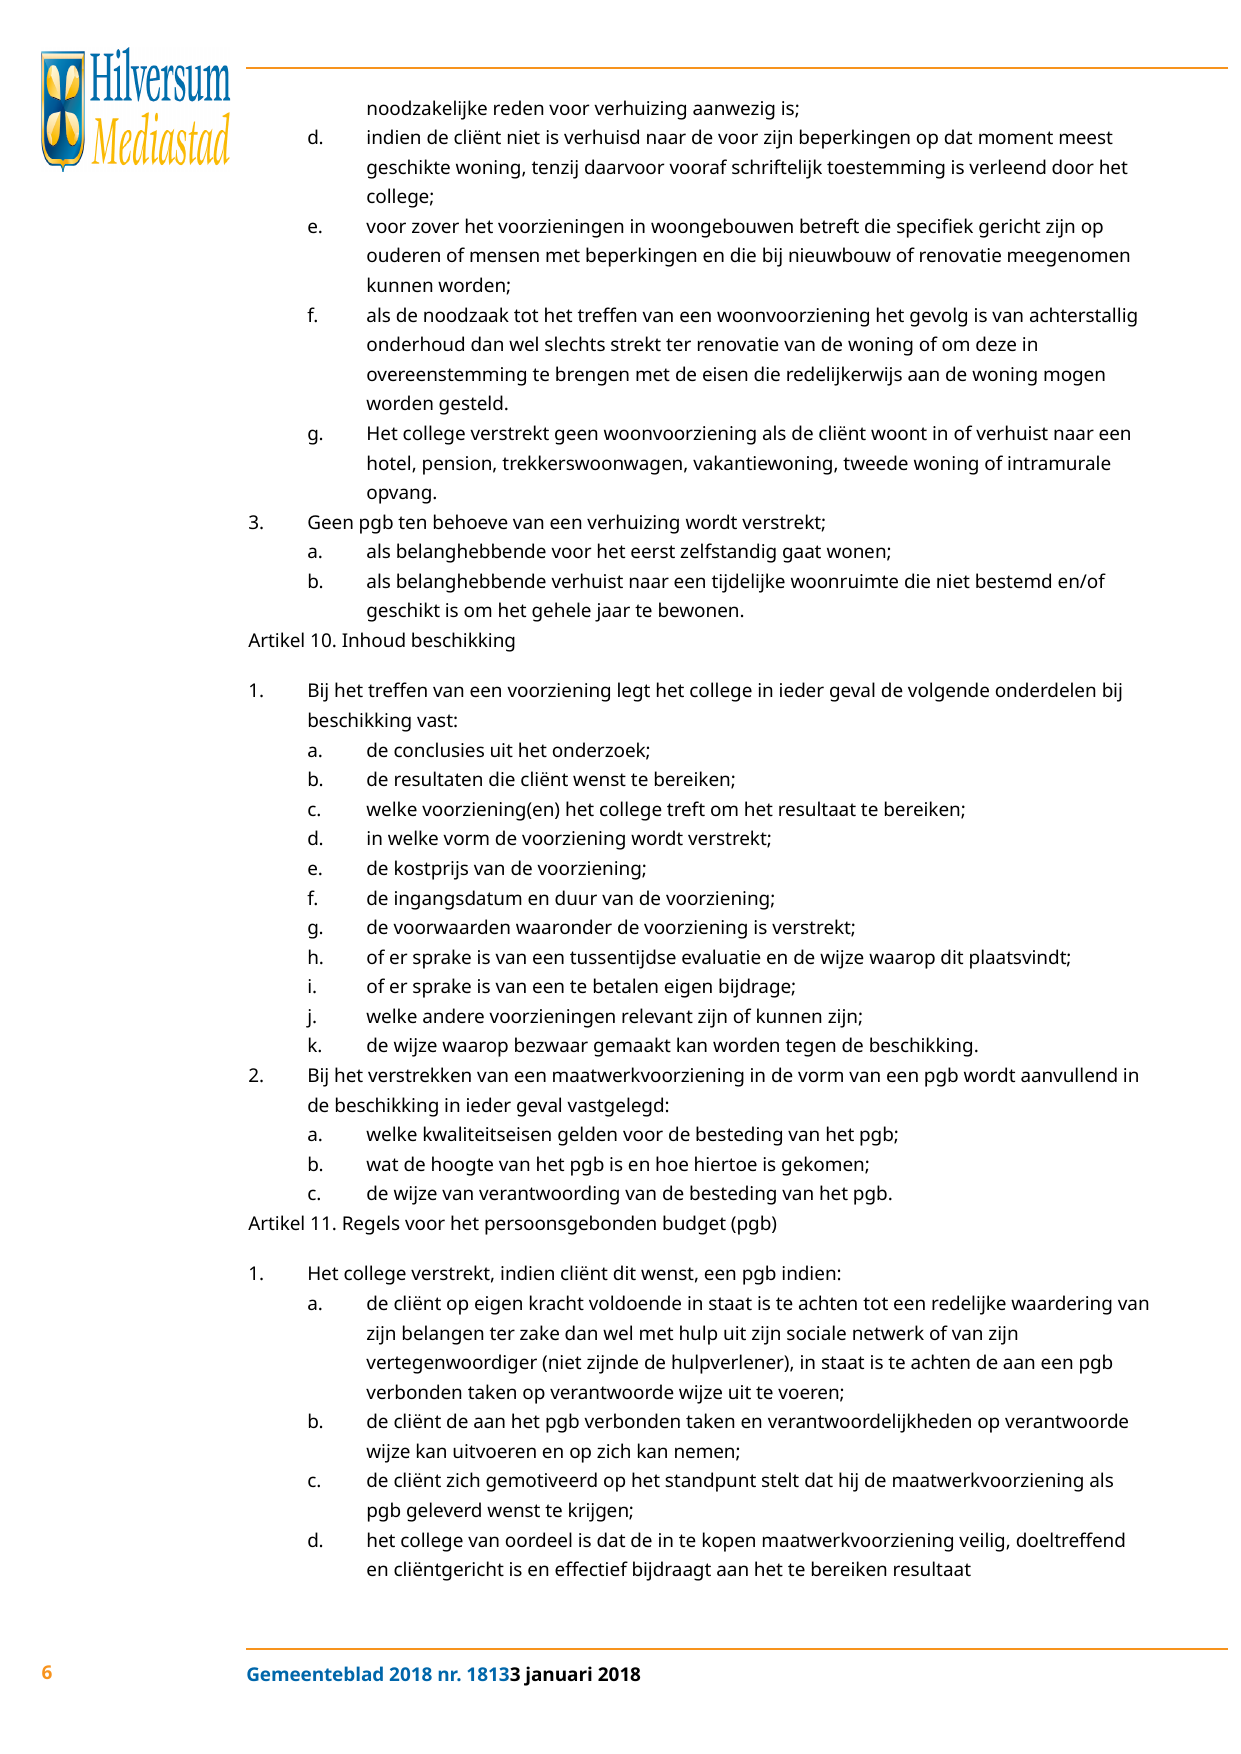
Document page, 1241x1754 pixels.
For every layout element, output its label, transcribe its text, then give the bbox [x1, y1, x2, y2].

list de cliënt op eigen kracht voldoende in staat is te achten tot een redelijke waardering van zijn belangen ter zake dan wel met hulp uit zijn sociale netwerk of van zijn vertegenwoordiger (niet zijnde de hulpverlener), in staat is te achten de aan een pgb verbonden taken op verantwoorde wijze uit te voeren; [307, 1290, 1152, 1405]
list voor zover het voorzieningen in woongebouwen betreft die specifiek gericht zijn op ouderen of mensen met beperkingen en die bij nieuwbouw of renovatie meegenomen kunnen worden; [307, 213, 1152, 298]
list in welke vorm de voorziening wordt verstrekt; [307, 826, 1152, 851]
list de conclusies uit het onderzoek; [307, 737, 1152, 763]
list de resultaten die cliënt wenst te bereiken; [307, 766, 1152, 792]
list de ingangsdatum en duur van de voorziening; [307, 885, 1152, 911]
list Het college verstrekt geen woonvoorziening als de cliënt woont in of verhuist naar een hotel, pension, trekkerswoonwagen, vakantiewoning, tweede woning of intramurale opvang. [307, 420, 1152, 505]
list het college van oordeel is dat de in te kopen maatwerkvoorziening veilig, doeltreffend en cliëntgericht is en effectief bijdraagt aan het te bereiken resultaat [307, 1527, 1152, 1582]
list als de noodzaak tot het treffen van een woonvoorziening het gevolg is van achterstallig onderhoud dan wel slechts strekt ter renovatie van de woning of om deze in overeenstemming te brengen met de eisen die redelijkerwijs aan de woning mogen worden gesteld. [307, 302, 1152, 416]
list wat de hoogte van het pgb is en hoe hiertoe is gekomen; [307, 1151, 1152, 1177]
list Het college verstrekt, indien cliënt dit wenst, een pgb indien: [248, 1261, 1152, 1286]
list welke andere voorzieningen relevant zijn of kunnen zijn; [307, 1003, 1152, 1029]
list de kostprijs van de voorziening; [307, 855, 1152, 881]
list de wijze waarop bezwaar gemaakt kan worden tegen de beschikking. [307, 1033, 1152, 1058]
text Artikel 10. Inhoud beschikking [248, 627, 1152, 653]
list indien de cliënt niet is verhuisd naar de voor zijn beperkingen op dat moment meest geschikte woning, tenzij daarvoor vooraf schriftelijk toestemming is verleend door het college; [307, 124, 1152, 209]
list Bij het verstrekken van een maatwerkvoorziening in de vorm van een pgb wordt aanvullend in de beschikking in ieder geval vastgelegd: [248, 1062, 1152, 1118]
list de voorwaarden waaronder de voorziening is verstrekt; [307, 914, 1152, 940]
list Geen pgb ten behoeve van een verhuizing wordt verstrekt; [248, 509, 1152, 535]
picture [41, 47, 231, 172]
list de cliënt de aan het pgb verbonden taken en verantwoordelijkheden op verantwoorde wijze kan uitvoeren en op zich kan nemen; [307, 1408, 1152, 1464]
text Artikel 11. Regels voor het persoonsgebonden budget (pgb) [248, 1210, 1152, 1236]
list als belanghebbende verhuist naar een tijdelijke woonruimte die niet bestemd en/of geschikt is om het gehele jaar te bewonen. [307, 568, 1152, 623]
list of er sprake is van een te betalen eigen bijdrage; [307, 973, 1152, 999]
list of er sprake is van een tussentijdse evaluatie en de wijze waarop dit plaatsvindt; [307, 944, 1152, 970]
list de cliënt zich gemotiveerd op het standpunt stelt dat hij de maatwerkvoorziening als pgb geleverd wenst te krijgen; [307, 1468, 1152, 1523]
list noodzakelijke reden voor verhuizing aanwezig is; [307, 95, 1152, 121]
list welke kwaliteitseisen gelden voor de besteding van het pgb; [307, 1121, 1152, 1147]
list Bij het treffen van een voorziening legt het college in ieder geval de volgende onderdelen bij beschikking vast: [248, 678, 1152, 733]
list welke voorziening(en) het college treft om het resultaat te bereiken; [307, 796, 1152, 822]
list als belanghebbende voor het eerst zelfstandig gaat wonen; [307, 538, 1152, 564]
list de wijze van verantwoording van de besteding van het pgb. [307, 1181, 1152, 1206]
